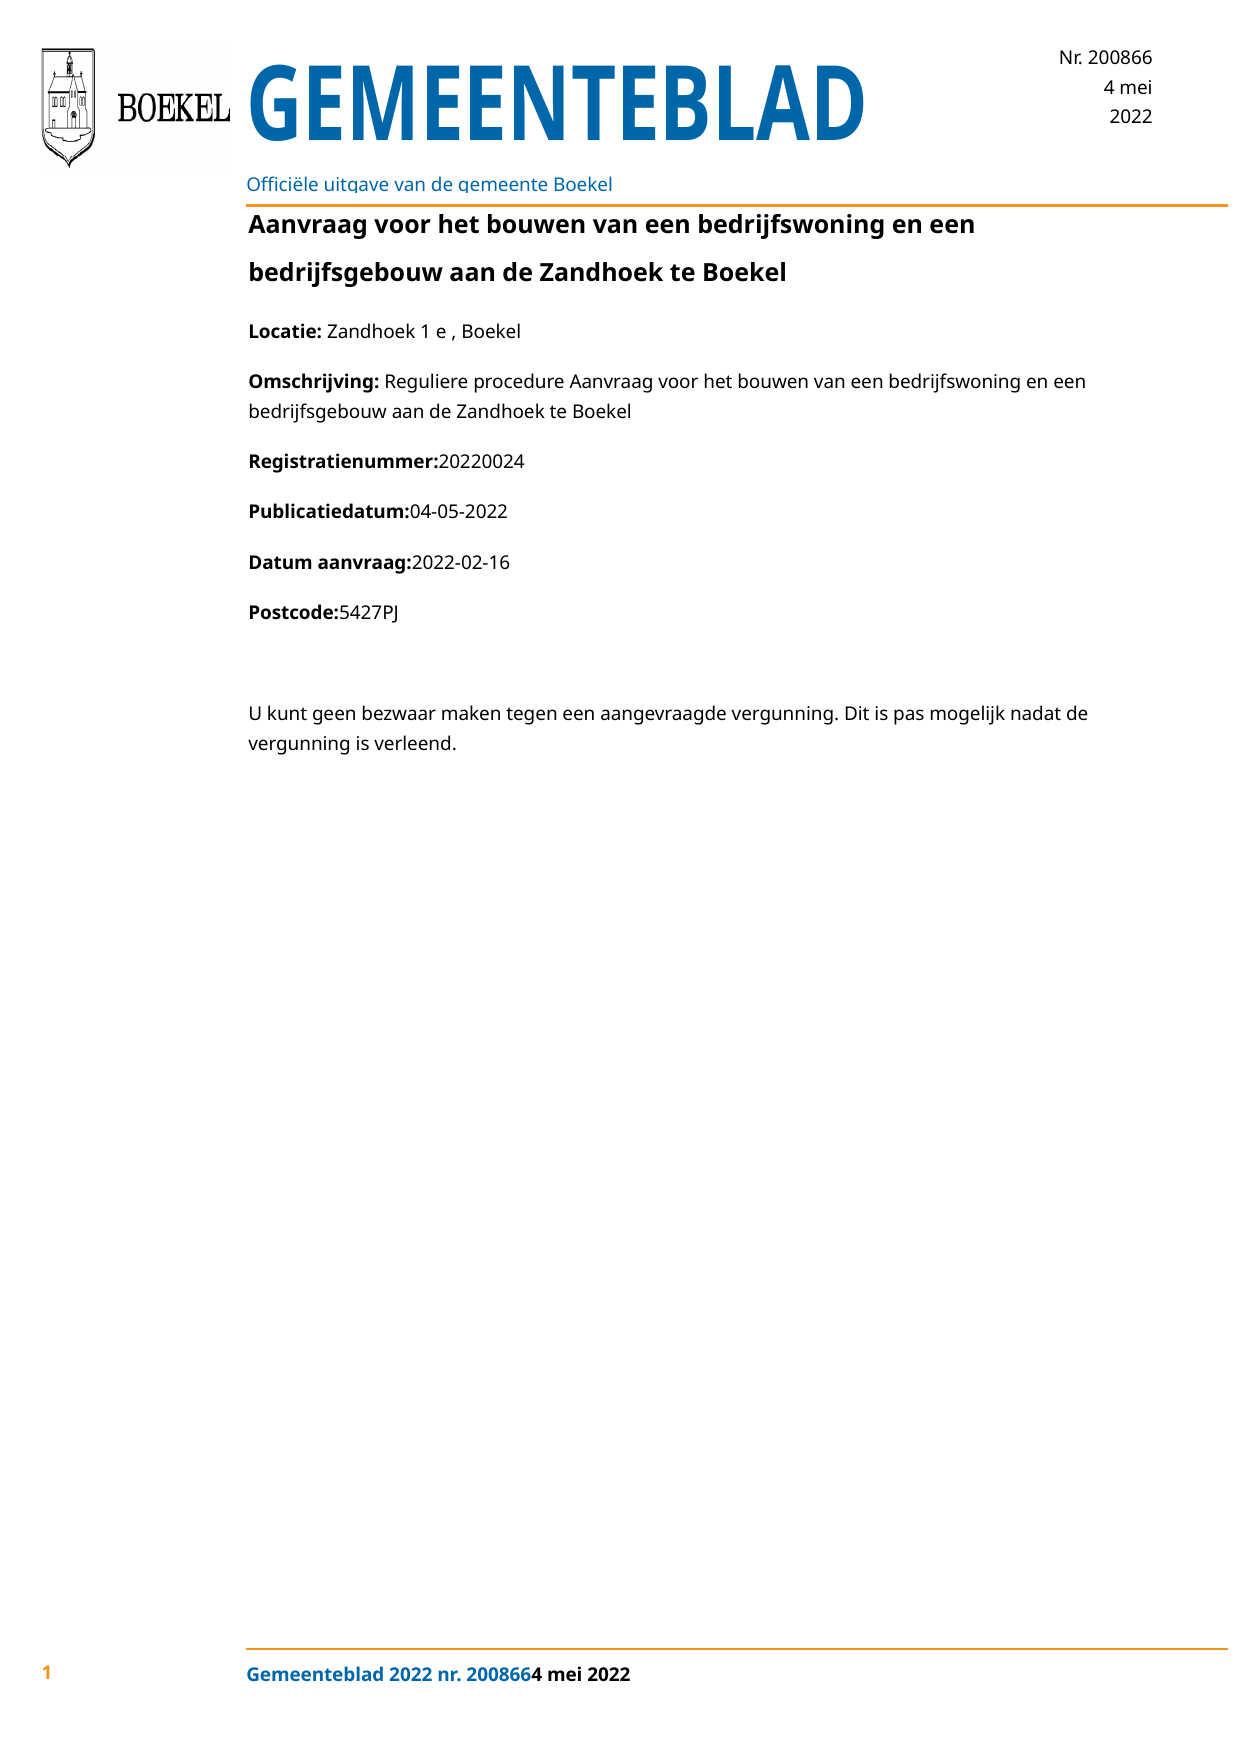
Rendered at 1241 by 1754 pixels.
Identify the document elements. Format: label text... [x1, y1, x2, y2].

text Datum aanvraag:2022-02-16 [248, 549, 1152, 575]
text U kunt geen bezwaar maken tegen een aangevraagde vergunning. Dit is pas mogelijk nadat de vergunning is verleend. [248, 700, 1152, 756]
text Postcode:5427PJ [248, 599, 1152, 625]
text Publicatiedatum:04-05-2022 [248, 499, 1152, 524]
text Aanvraag voor het bouwen van een bedrijfswoning en een bedrijfsgebouw aan de Zandhoek te Boekel [248, 207, 1152, 288]
text Omschrijving: Reguliere procedure Aanvraag voor het bouwen van een bedrijfswoning en een bedrijfsgebouw aan de Zandhoek te Boekel [248, 368, 1152, 424]
text Locatie: Zandhoek 1 e , Boekel [248, 318, 1152, 344]
picture [41, 47, 231, 172]
text Registratienummer:20220024 [248, 448, 1152, 474]
